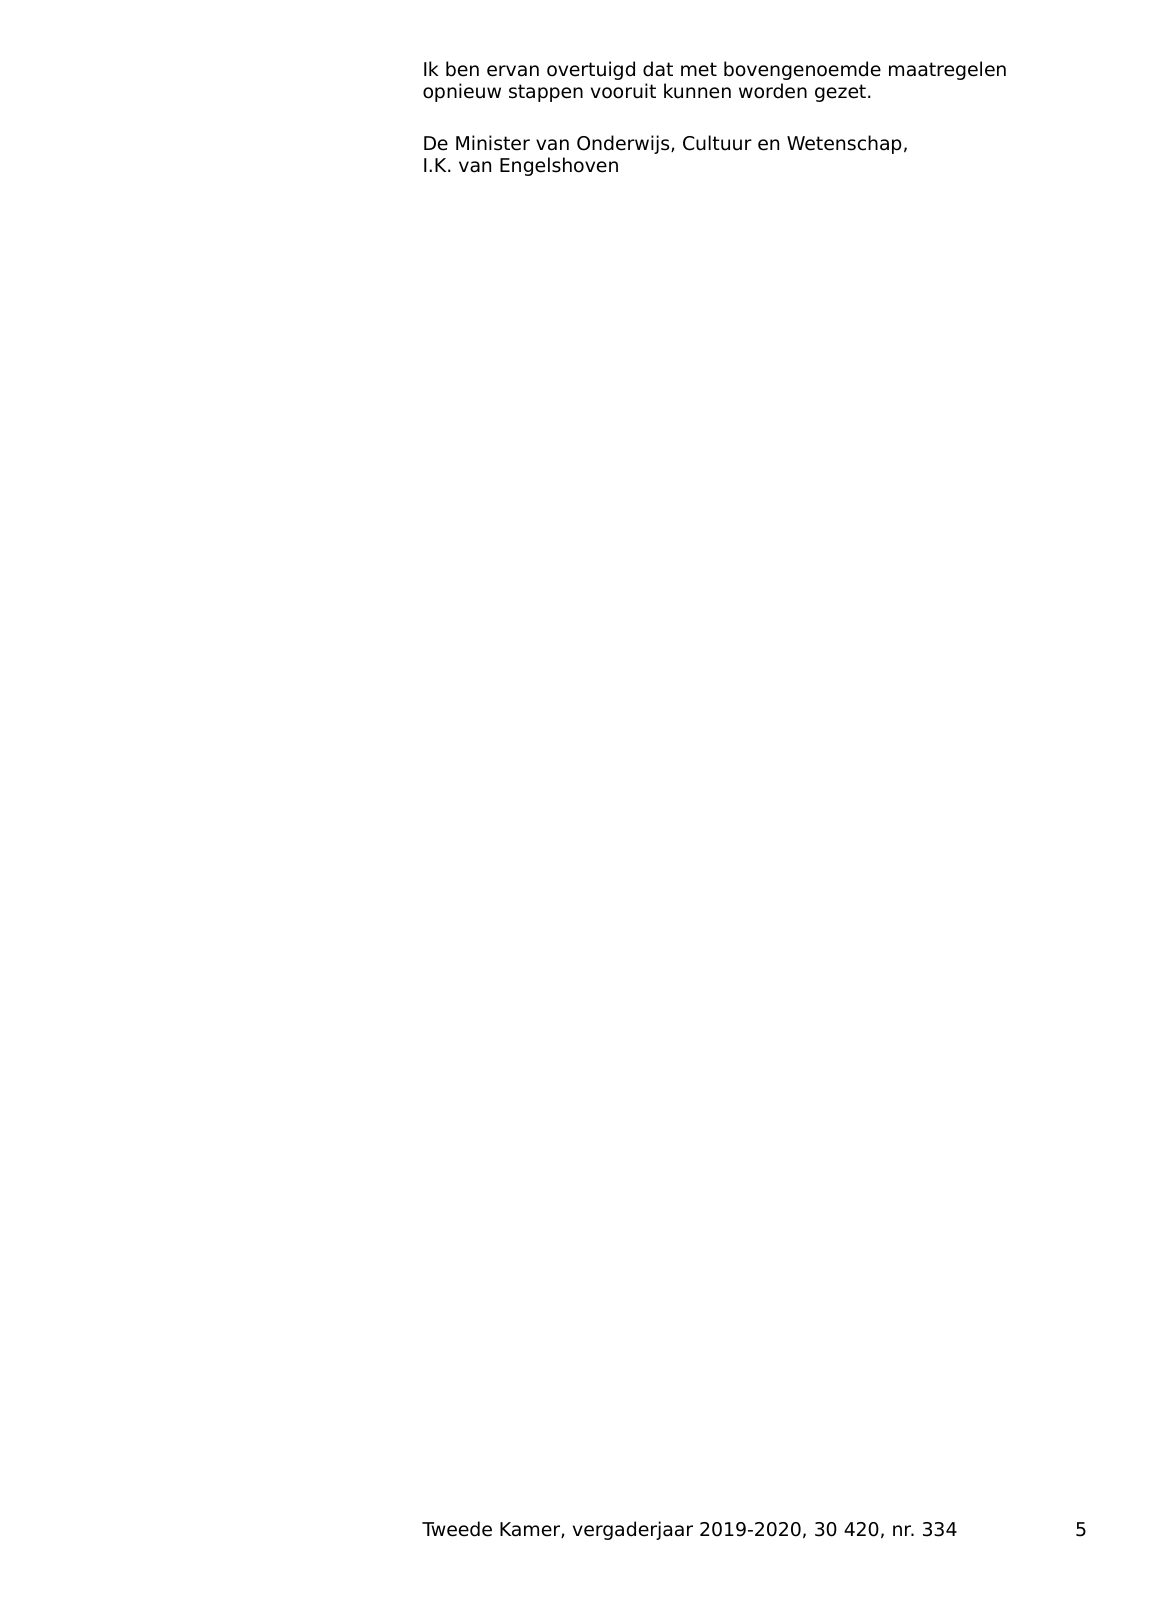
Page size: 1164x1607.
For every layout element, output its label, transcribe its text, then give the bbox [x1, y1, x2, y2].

text De Minister van Onderwijs, Cultuur en Wetenschap, I.K. van Engelshoven [422, 133, 1087, 177]
text Ik ben ervan overtuigd dat met bovengenoemde maatregelen opnieuw stappen vooruit kunnen worden gezet. [422, 59, 1087, 103]
